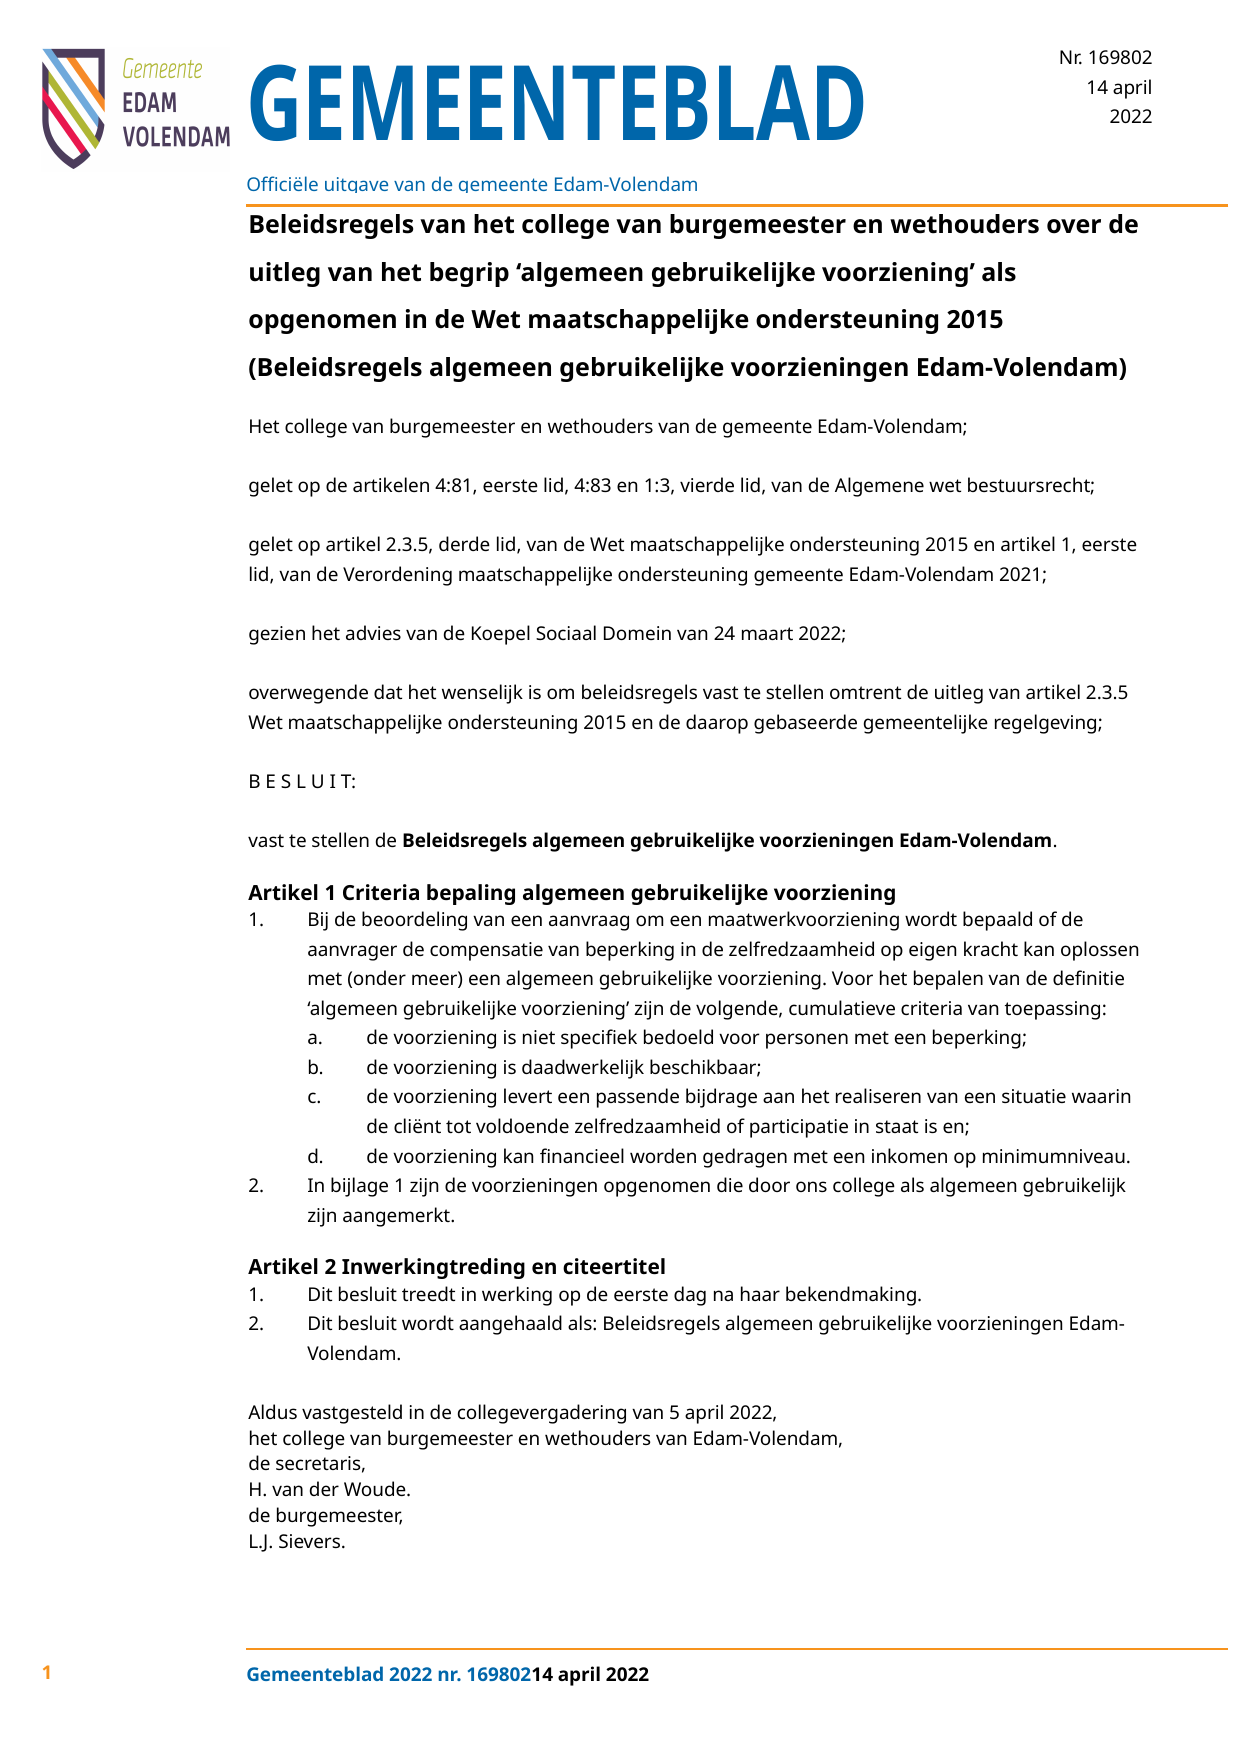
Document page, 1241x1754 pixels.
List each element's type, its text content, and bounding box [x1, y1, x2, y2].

list Dit besluit treedt in werking op de eerste dag na haar bekendmaking. [248, 1281, 1152, 1307]
text het college van burgemeester en wethouders van Edam-Volendam, [248, 1425, 1152, 1451]
list de voorziening is daadwerkelijk beschikbaar; [307, 1054, 1152, 1080]
text Artikel 1 Criteria bepaling algemeen gebruikelijke voorziening [248, 878, 1152, 906]
text Artikel 2 Inwerkingtreding en citeertitel [248, 1252, 1152, 1281]
text Aldus vastgesteld in de collegevergadering van 5 april 2022, [248, 1399, 1152, 1425]
list Dit besluit wordt aangehaald als: Beleidsregels algemeen gebruikelijke voorzieningen Edam-Volendam. [248, 1310, 1152, 1366]
list de voorziening levert een passende bijdrage aan het realiseren van een situatie waarin de cliënt tot voldoende zelfredzaamheid of participatie in staat is en; [307, 1084, 1152, 1139]
text gezien het advies van de Koepel Sociaal Domein van 24 maart 2022; [248, 620, 1152, 646]
picture [41, 47, 231, 172]
list In bijlage 1 zijn de voorzieningen opgenomen die door ons college als algemeen gebruikelijk zijn aangemerkt. [248, 1172, 1152, 1228]
text B E S L U I T: [248, 768, 1152, 794]
text overwegende dat het wenselijk is om beleidsregels vast te stellen omtrent de uitleg van artikel 2.3.5 Wet maatschappelijke ondersteuning 2015 en de daarop gebaseerde gemeentelijke regelgeving; [248, 679, 1152, 735]
text de secretaris, [248, 1451, 1152, 1476]
list de voorziening is niet specifiek bedoeld voor personen met een beperking; [307, 1024, 1152, 1050]
text Het college van burgemeester en wethouders van de gemeente Edam-Volendam; [248, 413, 1152, 439]
text H. van der Woude. [248, 1476, 1152, 1502]
text gelet op de artikelen 4:81, eerste lid, 4:83 en 1:3, vierde lid, van de Algemene wet bestuursrecht; [248, 472, 1152, 498]
text vast te stellen de Beleidsregels algemeen gebruikelijke voorzieningen Edam-Volendam. [248, 827, 1152, 853]
text Beleidsregels van het college van burgemeester en wethouders over de uitleg van het begrip ‘algemeen gebruikelijke voorziening’ als opgenomen in de Wet maatschappelijke ondersteuning 2015 (Beleidsregels algemeen gebruikelijke voorzieningen Edam-Volendam) [248, 207, 1152, 384]
text L.J. Sievers. [248, 1528, 1152, 1553]
text de burgemeester, [248, 1502, 1152, 1528]
list de voorziening kan financieel worden gedragen met een inkomen op minimumniveau. [307, 1143, 1152, 1168]
text gelet op artikel 2.3.5, derde lid, van de Wet maatschappelijke ondersteuning 2015 en artikel 1, eerste lid, van de Verordening maatschappelijke ondersteuning gemeente Edam-Volendam 2021; [248, 531, 1152, 587]
list Bij de beoordeling van een aanvraag om een maatwerkvoorziening wordt bepaald of de aanvrager de compensatie van beperking in de zelfredzaamheid op eigen kracht kan oplossen met (onder meer) een algemeen gebruikelijke voorziening. Voor het bepalen van de definitie ‘algemeen gebruikelijke voorziening’ zijn de volgende, cumulatieve criteria van toepassing: [248, 906, 1152, 1021]
